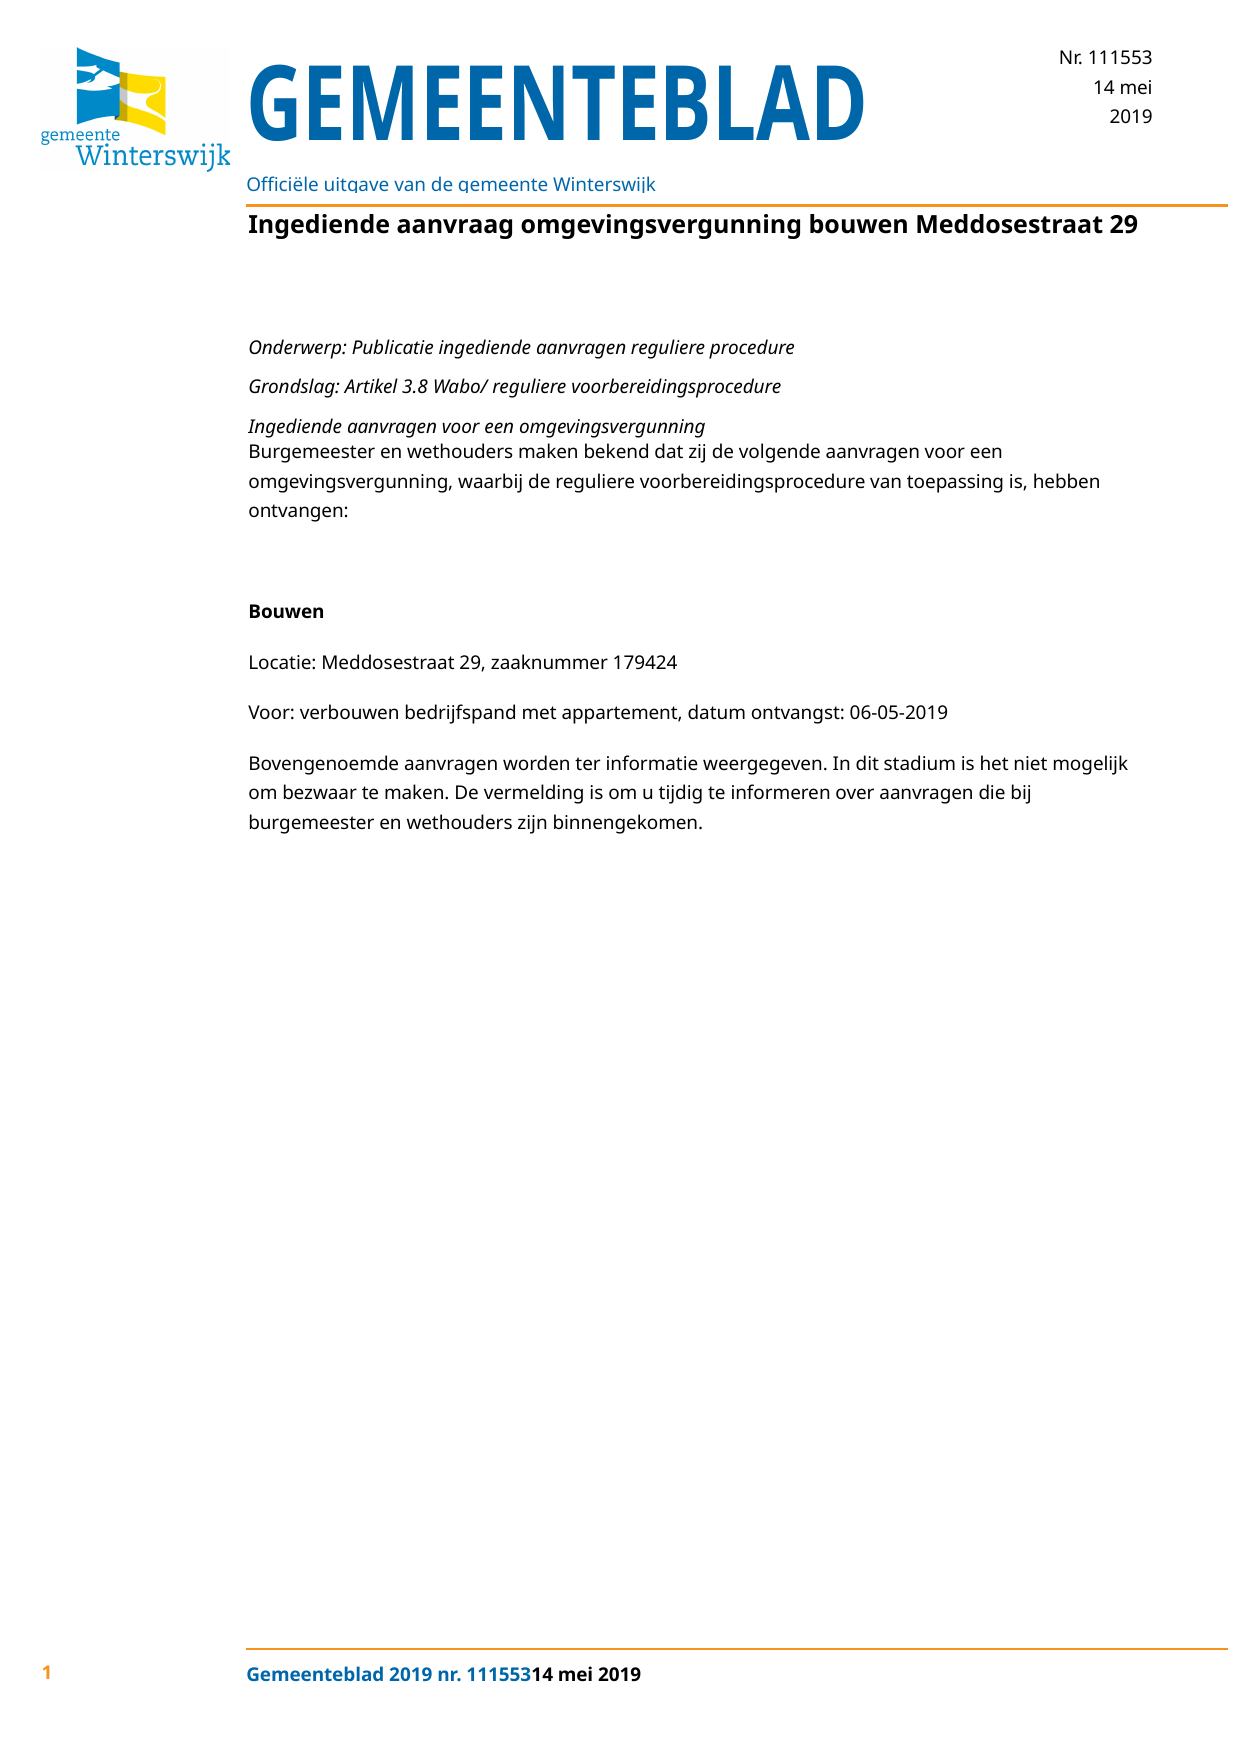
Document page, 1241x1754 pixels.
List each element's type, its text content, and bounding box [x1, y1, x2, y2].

text Voor: verbouwen bedrijfspand met appartement, datum ontvangst: 06-05-2019 [248, 699, 1152, 725]
picture [41, 47, 231, 172]
picture [225, 153, 231, 162]
text Bovengenoemde aanvragen worden ter informatie weergegeven. In dit stadium is het niet mogelijk om bezwaar te maken. De vermelding is om u tijdig te informeren over aanvragen die bij burgemeester en wethouders zijn binnengekomen. [248, 750, 1152, 835]
text Grondslag: Artikel 3.8 Wabo/ reguliere voorbereidingsprocedure [248, 373, 1152, 399]
text Bouwen [248, 598, 1152, 624]
text Onderwerp: Publicatie ingediende aanvragen reguliere procedure [248, 334, 1152, 360]
text Ingediende aanvraag omgevingsvergunning bouwen Meddosestraat 29 [248, 207, 1152, 241]
text Locatie: Meddosestraat 29, zaaknummer 179424 [248, 649, 1152, 675]
text Burgemeester en wethouders maken bekend dat zij de volgende aanvragen voor een omgevingsvergunning, waarbij de reguliere voorbereidingsprocedure van toepassing is, hebben ontvangen: [248, 438, 1152, 523]
text Ingediende aanvragen voor een omgevingsvergunning [248, 413, 1152, 438]
